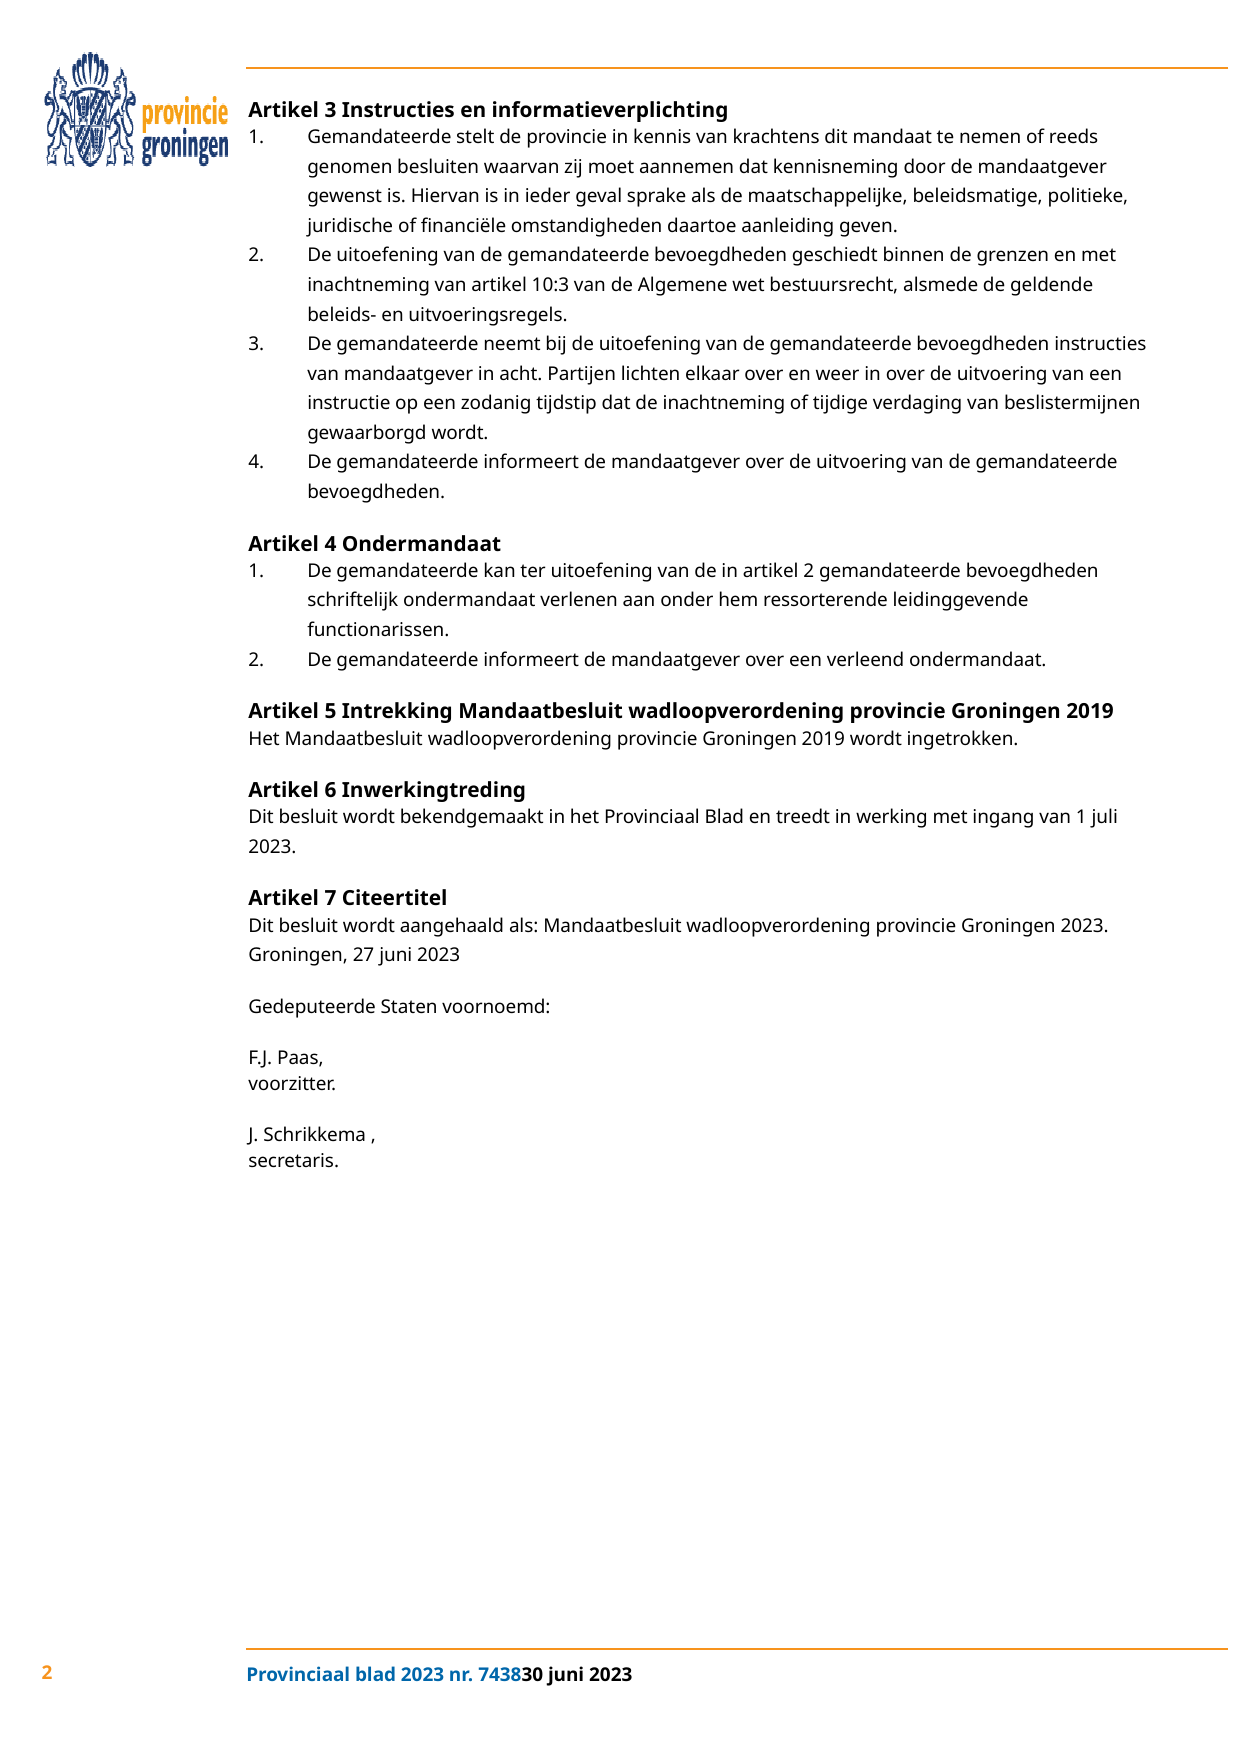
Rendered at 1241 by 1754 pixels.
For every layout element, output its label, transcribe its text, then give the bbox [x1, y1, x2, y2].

list De gemandateerde kan ter uitoefening van de in artikel 2 gemandateerde bevoegdheden schriftelijk ondermandaat verlenen aan onder hem ressorterende leidinggevende functionarissen. [248, 557, 1152, 642]
list De uitoefening van de gemandateerde bevoegdheden geschiedt binnen de grenzen en met inachtneming van artikel 10:3 van de Algemene wet bestuursrecht, alsmede de geldende beleids- en uitvoeringsregels. [248, 242, 1152, 326]
text Groningen, 27 juni 2023 [248, 942, 1152, 967]
text Dit besluit wordt aangehaald als: Mandaatbesluit wadloopverordening provincie Groningen 2023. [248, 912, 1152, 938]
list De gemandateerde informeert de mandaatgever over een verleend ondermandaat. [248, 646, 1152, 672]
text Artikel 5 Intrekking Mandaatbesluit wadloopverordening provincie Groningen 2019 [248, 696, 1152, 725]
picture [41, 47, 231, 172]
text Artikel 4 Ondermandaat [248, 529, 1152, 557]
text Gedeputeerde Staten voornoemd: [248, 993, 1152, 1019]
list De gemandateerde neemt bij de uitoefening van de gemandateerde bevoegdheden instructies van mandaatgever in acht. Partijen lichten elkaar over en weer in over de uitvoering van een instructie op een zodanig tijdstip dat de inachtneming of tijdige verdaging van beslistermijnen gewaarborgd wordt. [248, 330, 1152, 445]
text F.J. Paas, [248, 1044, 1152, 1070]
text Artikel 3 Instructies en informatieverplichting [248, 95, 1152, 123]
text Het Mandaatbesluit wadloopverordening provincie Groningen 2019 wordt ingetrokken. [248, 725, 1152, 750]
text Artikel 6 Inwerkingtreding [248, 775, 1152, 803]
list De gemandateerde informeert de mandaatgever over de uitvoering van de gemandateerde bevoegdheden. [248, 449, 1152, 504]
text secretaris. [248, 1147, 1152, 1173]
text Dit besluit wordt bekendgemaakt in het Provinciaal Blad en treedt in werking met ingang van 1 juli 2023. [248, 803, 1152, 859]
text J. Schrikkema , [248, 1122, 1152, 1147]
text Artikel 7 Citeertitel [248, 883, 1152, 912]
text voorzitter. [248, 1070, 1152, 1096]
list Gemandateerde stelt de provincie in kennis van krachtens dit mandaat te nemen of reeds genomen besluiten waarvan zij moet aannemen dat kennisneming door de mandaatgever gewenst is. Hiervan is in ieder geval sprake als de maatschappelijke, beleidsmatige, politieke, juridische of financiële omstandigheden daartoe aanleiding geven. [248, 123, 1152, 238]
